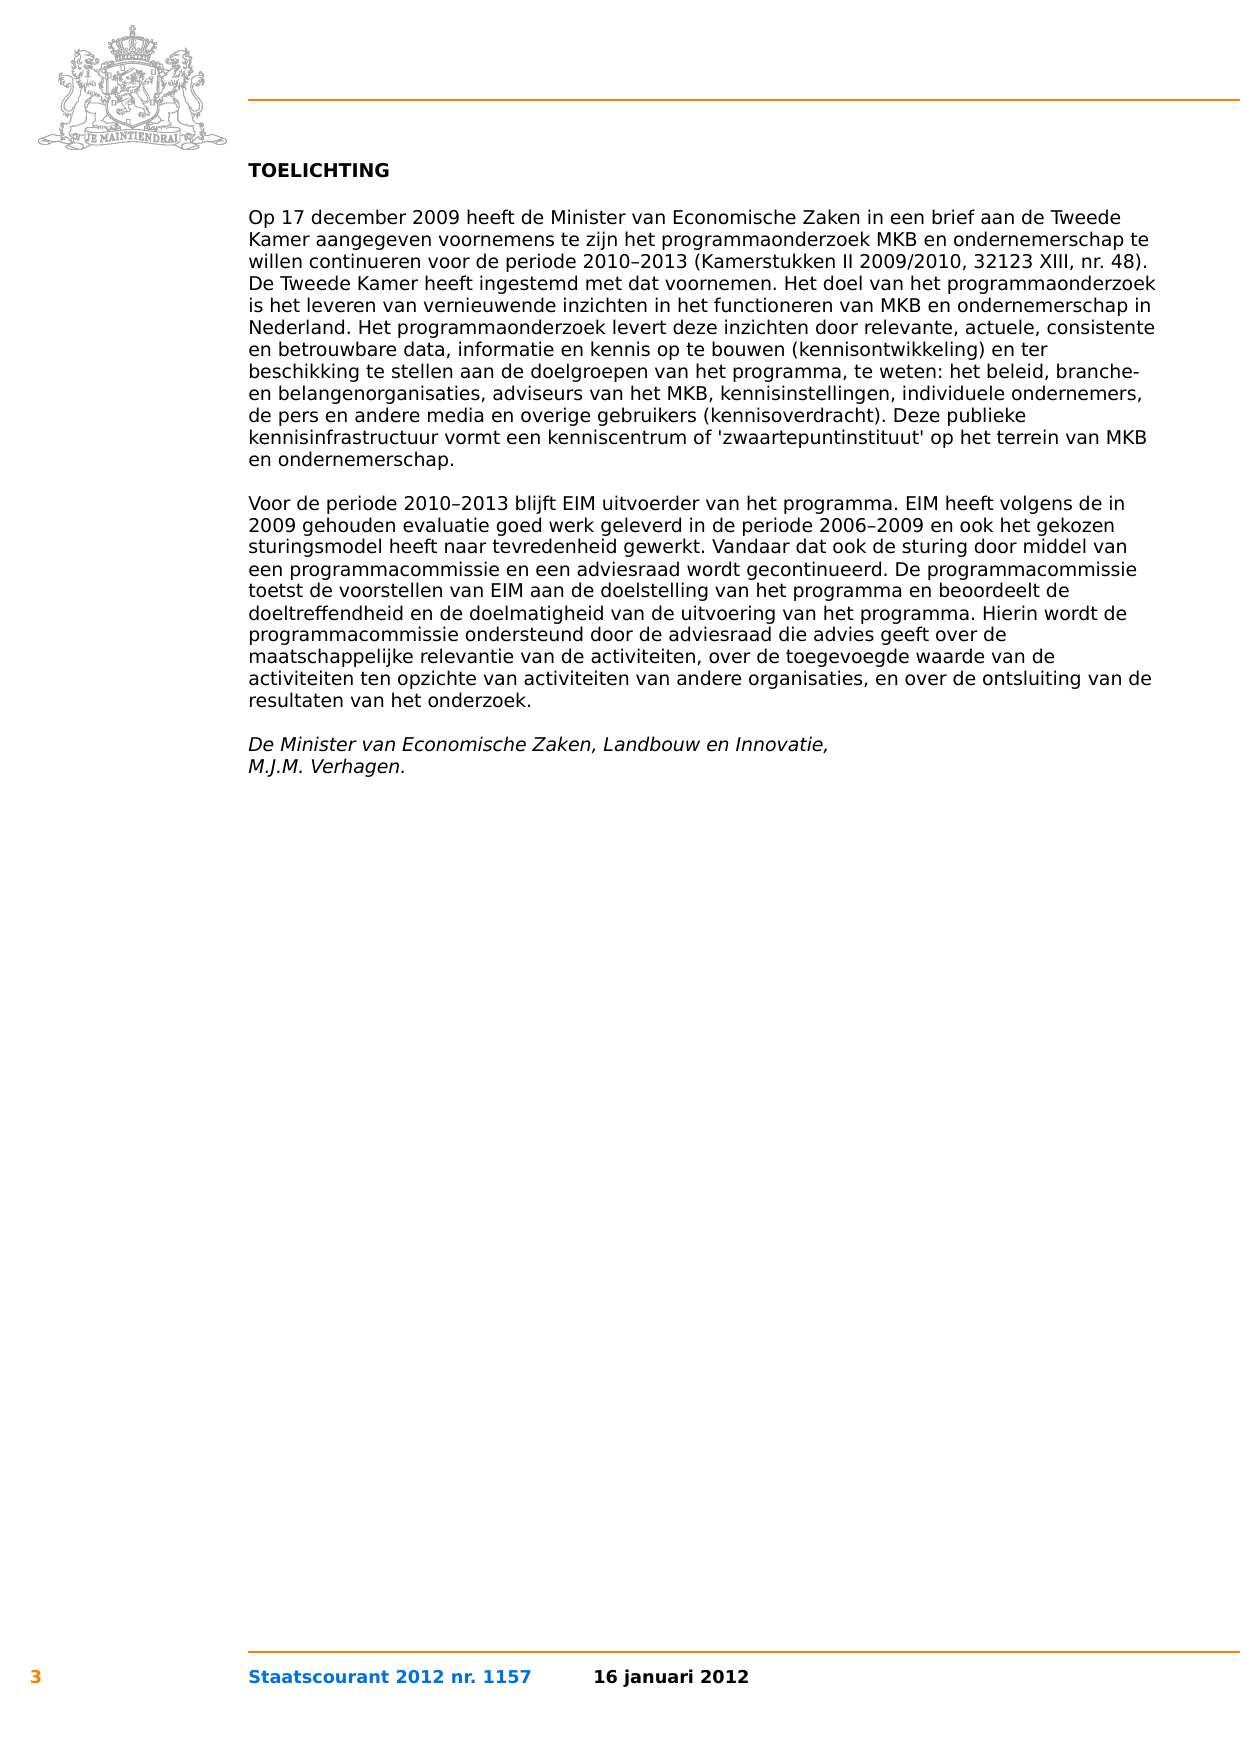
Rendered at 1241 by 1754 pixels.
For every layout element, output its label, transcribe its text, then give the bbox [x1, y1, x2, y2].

text Op 17 december 2009 heeft de Minister van Economische Zaken in een brief aan de Tweede Kamer aangegeven voornemens te zijn het programmaonderzoek MKB en ondernemerschap te willen continueren voor de periode 2010–2013 (Kamerstukken II 2009/2010, 32123 XIII, nr. 48). De Tweede Kamer heeft ingestemd met dat voornemen. Het doel van het programmaonderzoek is het leveren van vernieuwende inzichten in het functioneren van MKB en ondernemerschap in Nederland. Het programmaonderzoek levert deze inzichten door relevante, actuele, consistente en betrouwbare data, informatie en kennis op te bouwen (kennisontwikkeling) en ter beschikking te stellen aan de doelgroepen van het programma, te weten: het beleid, branche- en belangenorganisaties, adviseurs van het MKB, kennisinstellingen, individuele ondernemers, de pers en andere media en overige gebruikers (kennisoverdracht). Deze publieke kennisinfrastructuur vormt een kenniscentrum of 'zwaartepuntinstituut' op het terrein van MKB en ondernemerschap. [248, 207, 1163, 471]
picture [38, 25, 227, 150]
text De Minister van Economische Zaken, Landbouw en Innovatie, M.J.M. Verhagen. [248, 734, 1163, 778]
subtitle TOELICHTING [248, 160, 1163, 182]
text Voor de periode 2010–2013 blijft EIM uitvoerder van het programma. EIM heeft volgens de in 2009 gehouden evaluatie goed werk geleverd in de periode 2006–2009 en ook het gekozen sturingsmodel heeft naar tevredenheid gewerkt. Vandaar dat ook de sturing door middel van een programmacommissie en een adviesraad wordt gecontinueerd. De programmacommissie toetst de voorstellen van EIM aan de doelstelling van het programma en beoordeelt de doeltreffendheid en de doelmatigheid van de uitvoering van het programma. Hierin wordt de programmacommissie ondersteund door de adviesraad die advies geeft over de maatschappelijke relevantie van de activiteiten, over de toegevoegde waarde van de activiteiten ten opzichte van activiteiten van andere organisaties, en over de ontsluiting van de resultaten van het onderzoek. [248, 492, 1163, 712]
